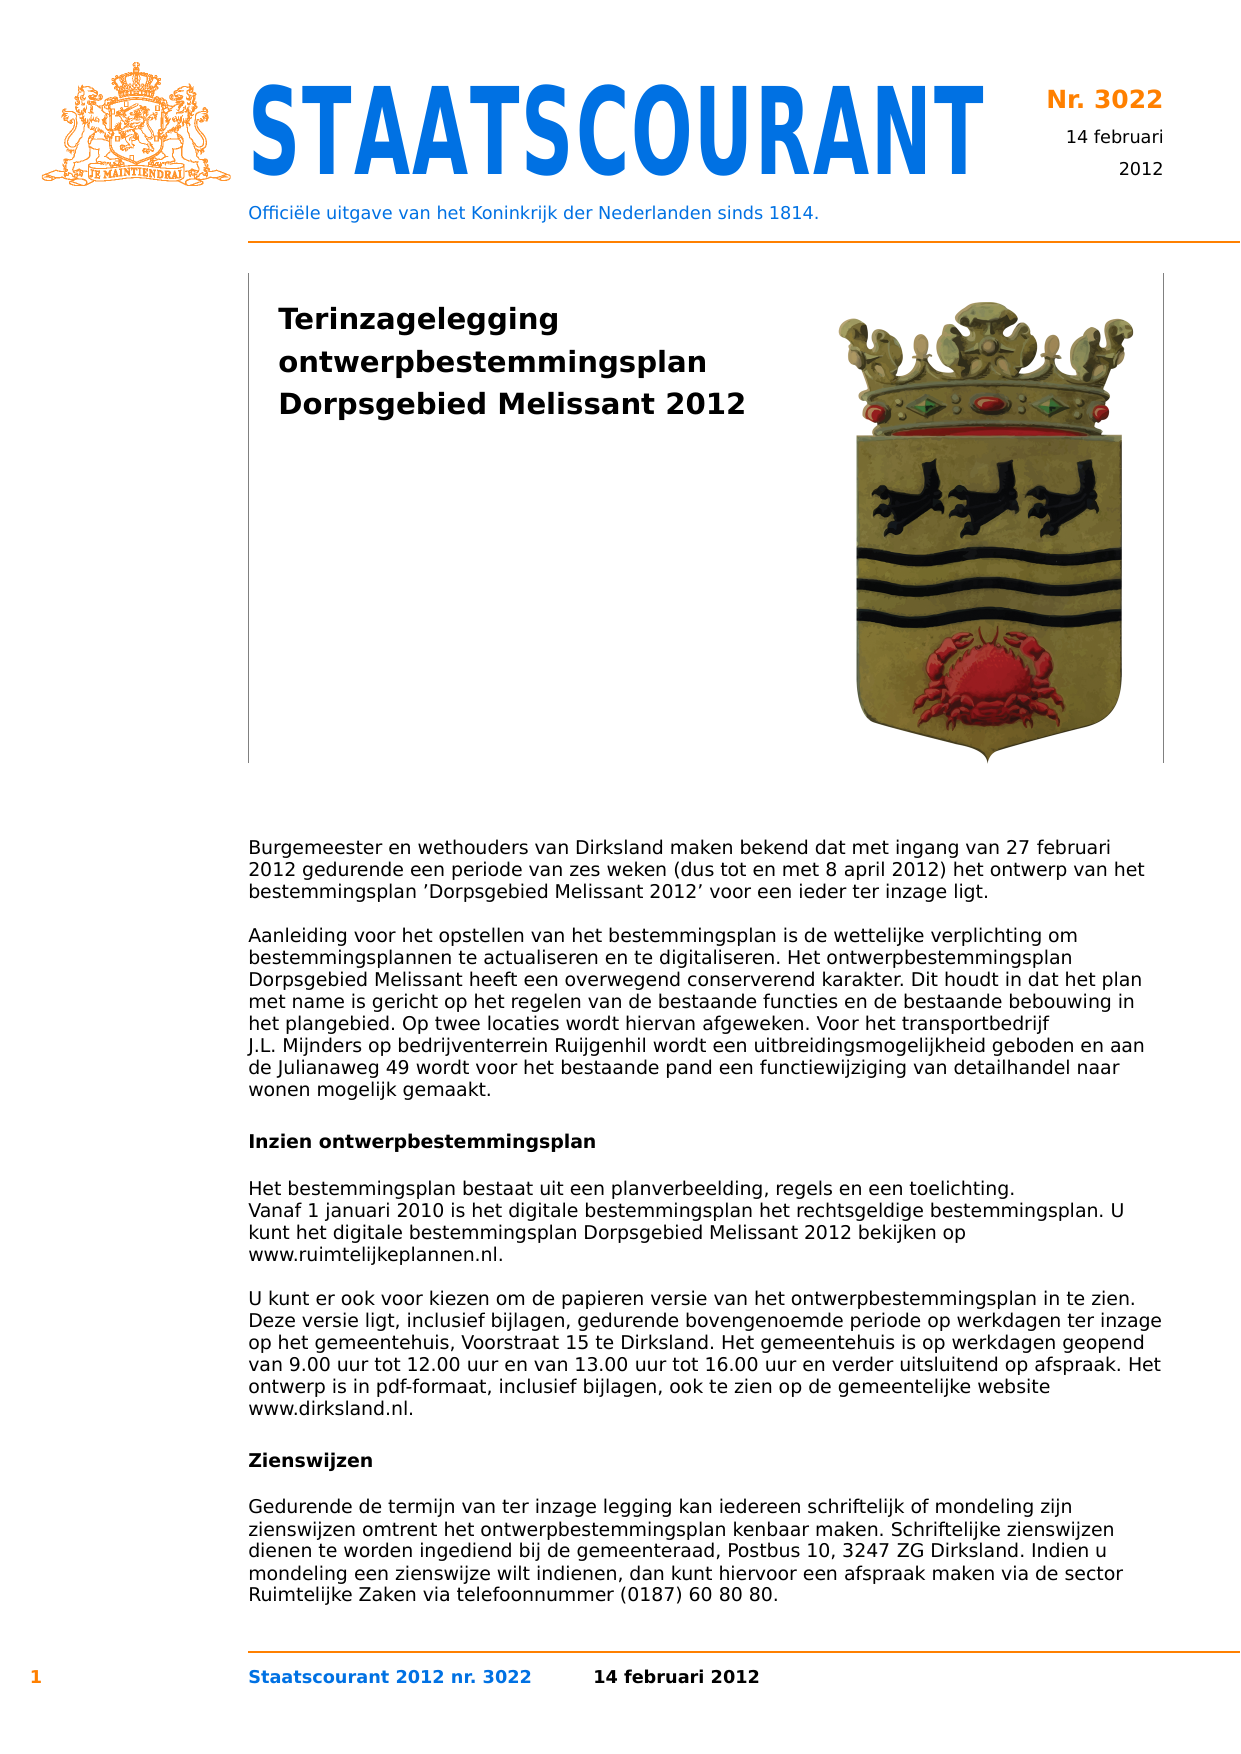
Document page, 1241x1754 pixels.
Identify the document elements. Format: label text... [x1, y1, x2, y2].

subtitle Inzien ontwerpbestemmingsplan [248, 1131, 1163, 1153]
subtitle Terinzagelegging ontwerpbestemmingsplan Dorpsgebied Melissant 2012 [249, 273, 1163, 763]
text Gedurende de termijn van ter inzage legging kan iedereen schriftelijk of mondeling zijn zienswijzen omtrent het ontwerpbestemmingsplan kenbaar maken. Schriftelijke zienswijzen dienen te worden ingediend bij de gemeenteraad, Postbus 10, 3247 ZG Dirksland. Indien u mondeling een zienswijze wilt indienen, dan kunt hiervoor een afspraak maken via de sector Ruimtelijke Zaken via telefoonnummer (0187) 60 80 80. [248, 1496, 1163, 1606]
text Het bestemmingsplan bestaat uit een planverbeelding, regels en een toelichting. [248, 1178, 1163, 1200]
subtitle Zienswijzen [248, 1449, 1163, 1471]
table_header [25, 62, 248, 241]
table_header Nr. 3022 [998, 62, 1240, 121]
table_cell Officiële uitgave van het Koninkrijk der Nederlanden sinds 1814. [248, 203, 1240, 241]
text Aanleiding voor het opstellen van het bestemmingsplan is de wettelijke verplichting om bestemmingsplannen te actualiseren en te digitaliseren. Het ontwerpbestemmingsplan Dorpsgebied Melissant heeft een overwegend conserverend karakter. Dit houdt in dat het plan met name is gericht op het regelen van de bestaande functies en de bestaande bebouwing in het plangebied. Op twee locaties wordt hiervan afgeweken. Voor het transportbedrijf J.L. Mijnders op bedrijventerrein Ruijgenhil wordt een uitbreidingsmogelijkheid geboden en aan de Julianaweg 49 wordt voor het bestaande pand een functiewijziging van detailhandel naar wonen mogelijk gemaakt. [248, 925, 1163, 1101]
picture [41, 62, 231, 186]
table_cell 2012 [998, 153, 1240, 203]
text U kunt er ook voor kiezen om de papieren versie van het ontwerpbestemmingsplan in te zien. Deze versie ligt, inclusief bijlagen, gedurende bovengenoemde periode op werkdagen ter inzage op het gemeentehuis, Voorstraat 15 te Dirksland. Het gemeentehuis is op werkdagen geopend van 9.00 uur tot 12.00 uur en van 13.00 uur tot 16.00 uur en verder uitsluitend op afspraak. Het ontwerp is in pdf-formaat, inclusief bijlagen, ook te zien op de gemeentelijke website www.dirksland.nl. [248, 1288, 1163, 1419]
table_header STAATSCOURANT [248, 62, 998, 203]
text Burgemeester en wethouders van Dirksland maken bekend dat met ingang van 27 februari 2012 gedurende een periode van zes weken (dus tot en met 8 april 2012) het ontwerp van het bestemmingsplan ’Dorpsgebied Melissant 2012’ voor een ieder ter inzage ligt. [248, 837, 1163, 903]
table_cell 14 februari [998, 121, 1240, 153]
text Vanaf 1 januari 2010 is het digitale bestemmingsplan het rechtsgeldige bestemmingsplan. U kunt het digitale bestemmingsplan Dorpsgebied Melissant 2012 bekijken op www.ruimtelijkeplannen.nl. [248, 1200, 1163, 1266]
picture [838, 302, 1134, 764]
